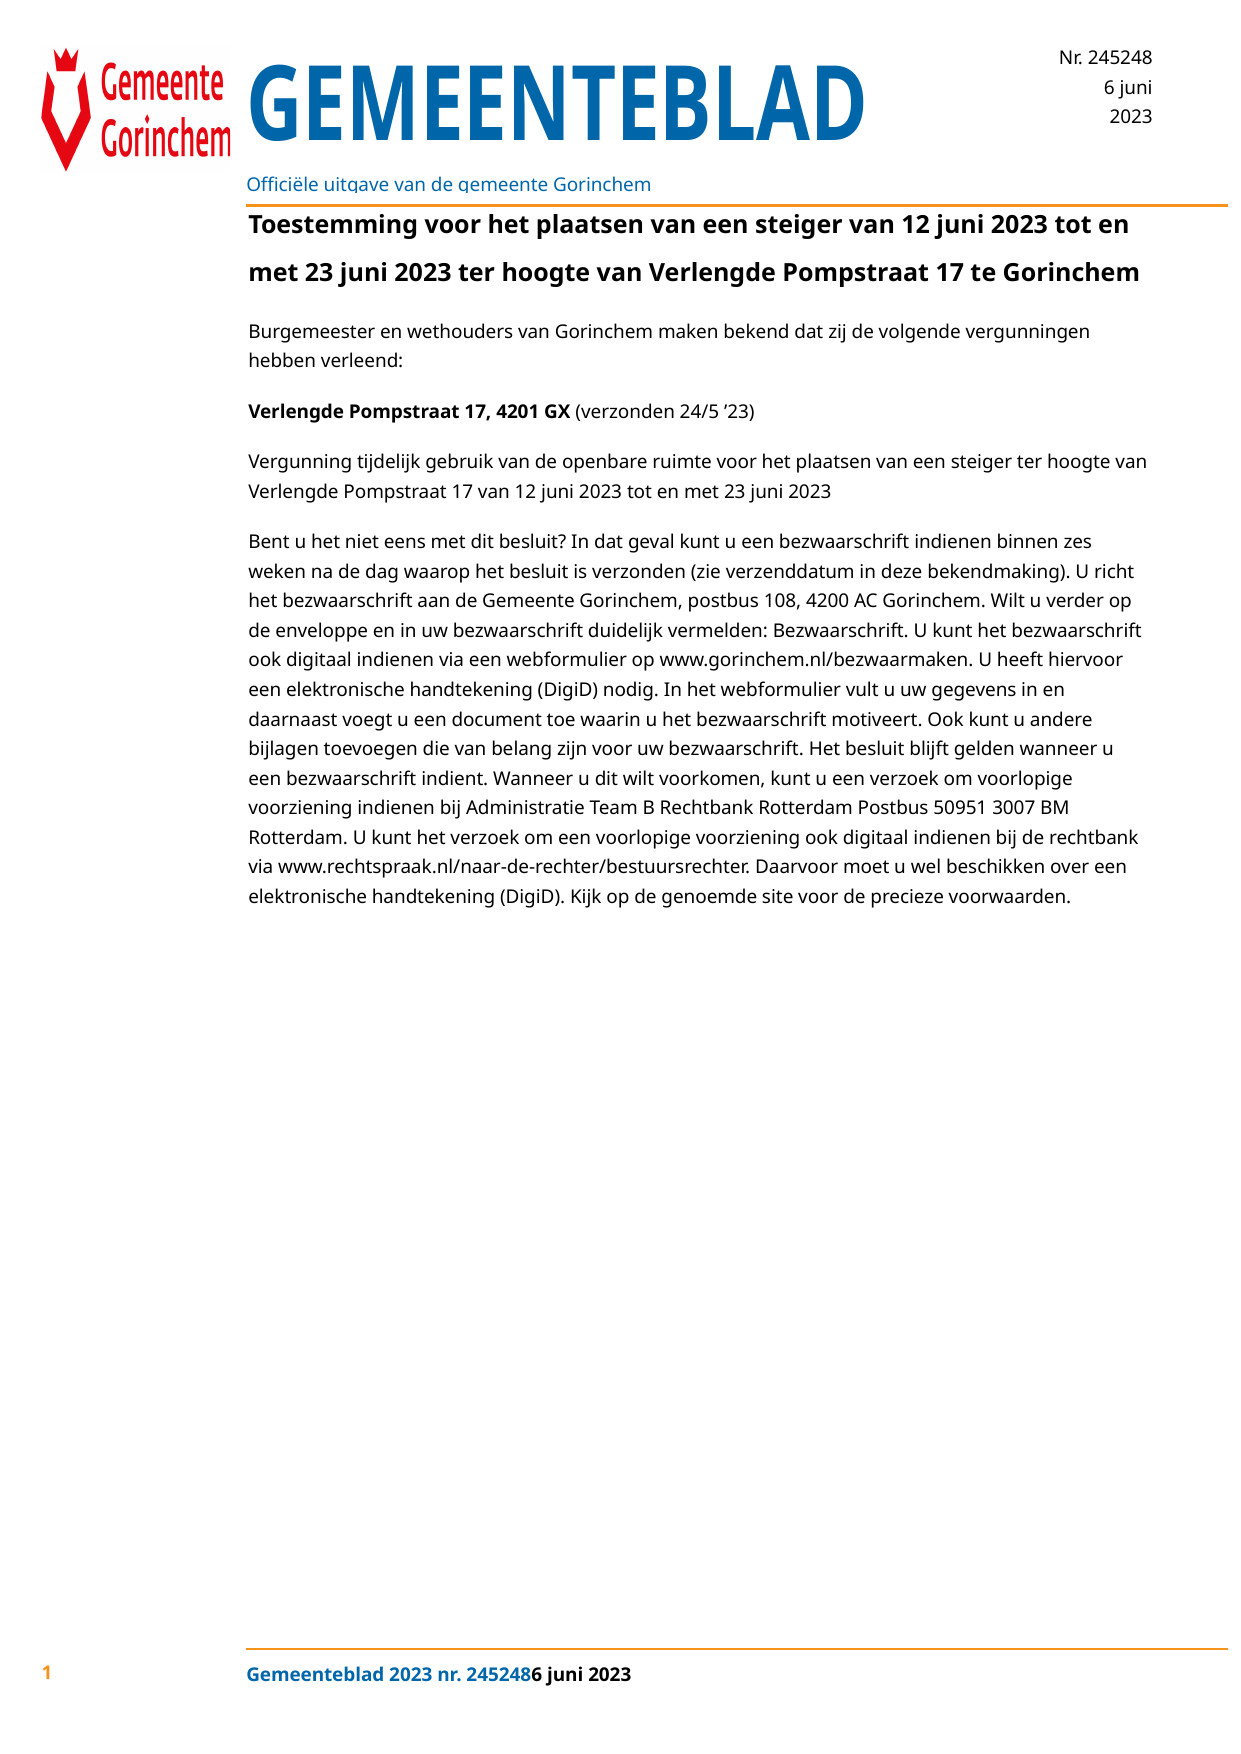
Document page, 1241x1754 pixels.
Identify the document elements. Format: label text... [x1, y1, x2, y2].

text Vergunning tijdelijk gebruik van de openbare ruimte voor het plaatsen van een steiger ter hoogte van Verlengde Pompstraat 17 van 12 juni 2023 tot en met 23 juni 2023 [248, 448, 1152, 504]
text Toestemming voor het plaatsen van een steiger van 12 juni 2023 tot en met 23 juni 2023 ter hoogte van Verlengde Pompstraat 17 te Gorinchem [248, 207, 1152, 288]
text Burgemeester en wethouders van Gorinchem maken bekend dat zij de volgende vergunningen hebben verleend: [248, 318, 1152, 373]
text Bent u het niet eens met dit besluit? In dat geval kunt u een bezwaarschrift indienen binnen zes weken na de dag waarop het besluit is verzonden (zie verzenddatum in deze bekendmaking). U richt het bezwaarschrift aan de Gemeente Gorinchem, postbus 108, 4200 AC Gorinchem. Wilt u verder op de enveloppe en in uw bezwaarschrift duidelijk vermelden: Bezwaarschrift. U kunt het bezwaarschrift ook digitaal indienen via een webformulier op www.gorinchem.nl/bezwaarmaken. U heeft hiervoor een elektronische handtekening (DigiD) nodig. In het webformulier vult u uw gegevens in en daarnaast voegt u een document toe waarin u het bezwaarschrift motiveert. Ook kunt u andere bijlagen toevoegen die van belang zijn voor uw bezwaarschrift. Het besluit blijft gelden wanneer u een bezwaarschrift indient. Wanneer u dit wilt voorkomen, kunt u een verzoek om voorlopige voorziening indienen bij Administratie Team B Rechtbank Rotterdam Postbus 50951 3007 BM Rotterdam. U kunt het verzoek om een voorlopige voorziening ook digitaal indienen bij de rechtbank via www.rechtspraak.nl/naar-de-rechter/bestuursrechter. Daarvoor moet u wel beschikken over een elektronische handtekening (DigiD). Kijk op de genoemde site voor de precieze voorwaarden. [248, 528, 1152, 909]
picture [41, 47, 231, 172]
text Verlengde Pompstraat 17, 4201 GX (verzonden 24/5 ’23) [248, 398, 1152, 424]
